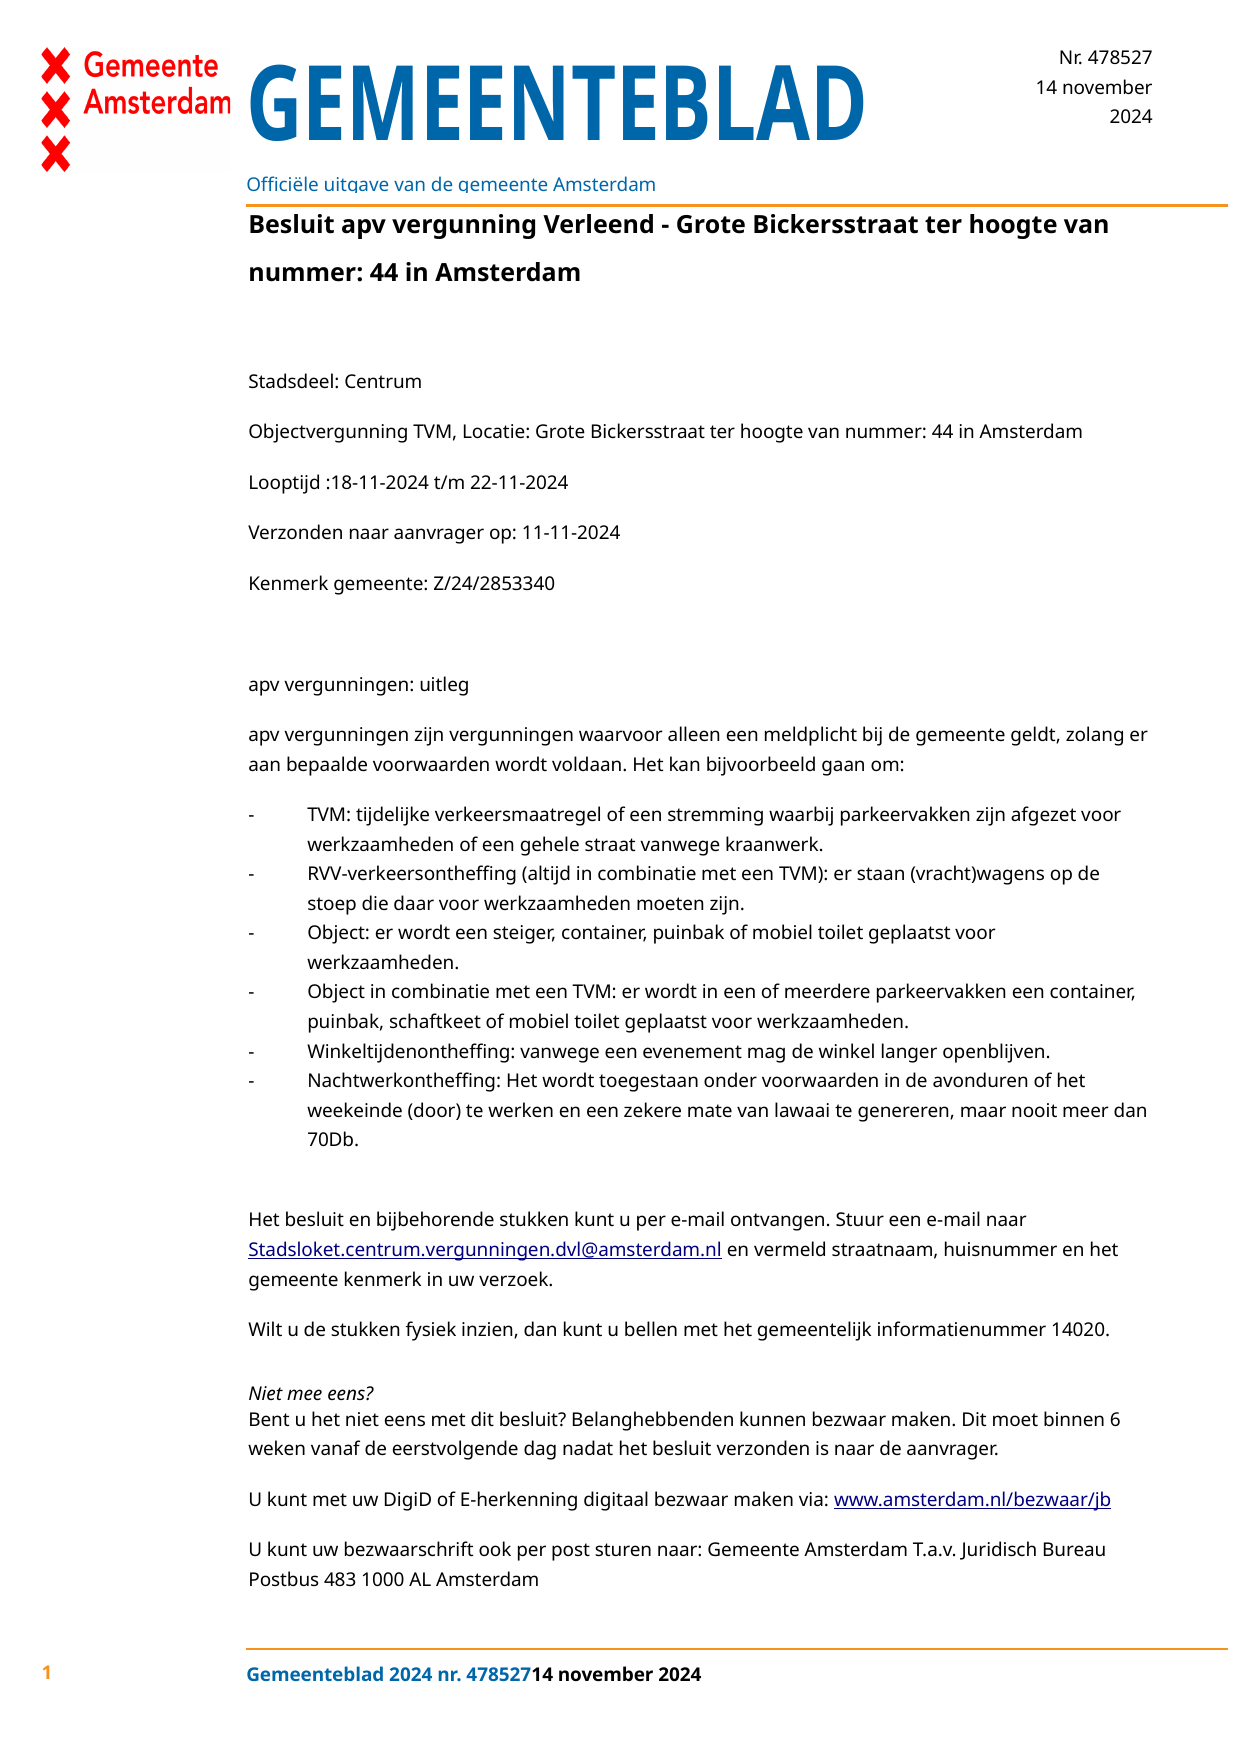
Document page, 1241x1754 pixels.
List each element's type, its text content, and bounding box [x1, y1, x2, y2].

text Het besluit en bijbehorende stukken kunt u per e-mail ontvangen. Stuur een e-mail naar Stadsloket.centrum.vergunningen.dvl@amsterdam.nl en vermeld straatnaam, huisnummer en het gemeente kenmerk in uw verzoek. [248, 1207, 1152, 1292]
picture [41, 47, 231, 172]
list RVV-verkeersontheffing (altijd in combinatie met een TVM): er staan (vracht)wagens op de stoep die daar voor werkzaamheden moeten zijn. [248, 860, 1152, 916]
list Winkeltijdenontheffing: vanwege een evenement mag de winkel langer openblijven. [248, 1038, 1152, 1064]
text Looptijd :18-11-2024 t/m 22-11-2024 [248, 469, 1152, 495]
text Verzonden naar aanvrager op: 11-11-2024 [248, 519, 1152, 545]
list Object: er wordt een steiger, container, puinbak of mobiel toilet geplaatst voor werkzaamheden. [248, 919, 1152, 975]
text Stadsdeel: Centrum [248, 368, 1152, 394]
list TVM: tijdelijke verkeersmaatregel of een stremming waarbij parkeervakken zijn afgezet voor werkzaamheden of een gehele straat vanwege kraanwerk. [248, 801, 1152, 857]
text U kunt uw bezwaarschrift ook per post sturen naar: Gemeente Amsterdam T.a.v. Juridisch Bureau Postbus 483 1000 AL Amsterdam [248, 1536, 1152, 1592]
text Niet mee eens? [248, 1380, 1152, 1406]
text Objectvergunning TVM, Locatie: Grote Bickersstraat ter hoogte van nummer: 44 in Amsterdam [248, 419, 1152, 444]
text Bent u het niet eens met dit besluit? Belanghebbenden kunnen bezwaar maken. Dit moet binnen 6 weken vanaf de eerstvolgende dag nadat het besluit verzonden is naar de aanvrager. [248, 1406, 1152, 1461]
text Wilt u de stukken fysiek inzien, dan kunt u bellen met het gemeentelijk informatienummer 14020. [248, 1316, 1152, 1342]
list Object in combinatie met een TVM: er wordt in een of meerdere parkeervakken een container, puinbak, schaftkeet of mobiel toilet geplaatst voor werkzaamheden. [248, 979, 1152, 1034]
text U kunt met uw DigiD of E-herkenning digitaal bezwaar maken via: www.amsterdam.nl/bezwaar/jb [248, 1486, 1152, 1512]
text apv vergunningen zijn vergunningen waarvoor alleen een meldplicht bij de gemeente geldt, zolang er aan bepaalde voorwaarden wordt voldaan. Het kan bijvoorbeeld gaan om: [248, 721, 1152, 777]
text Besluit apv vergunning Verleend - Grote Bickersstraat ter hoogte van nummer: 44 in Amsterdam [248, 207, 1152, 288]
text Kenmerk gemeente: Z/24/2853340 [248, 570, 1152, 596]
text apv vergunningen: uitleg [248, 671, 1152, 697]
list Nachtwerkontheffing: Het wordt toegestaan onder voorwaarden in de avonduren of het weekeinde (door) te werken en een zekere mate van lawaai te genereren, maar nooit meer dan 70Db. [248, 1067, 1152, 1152]
